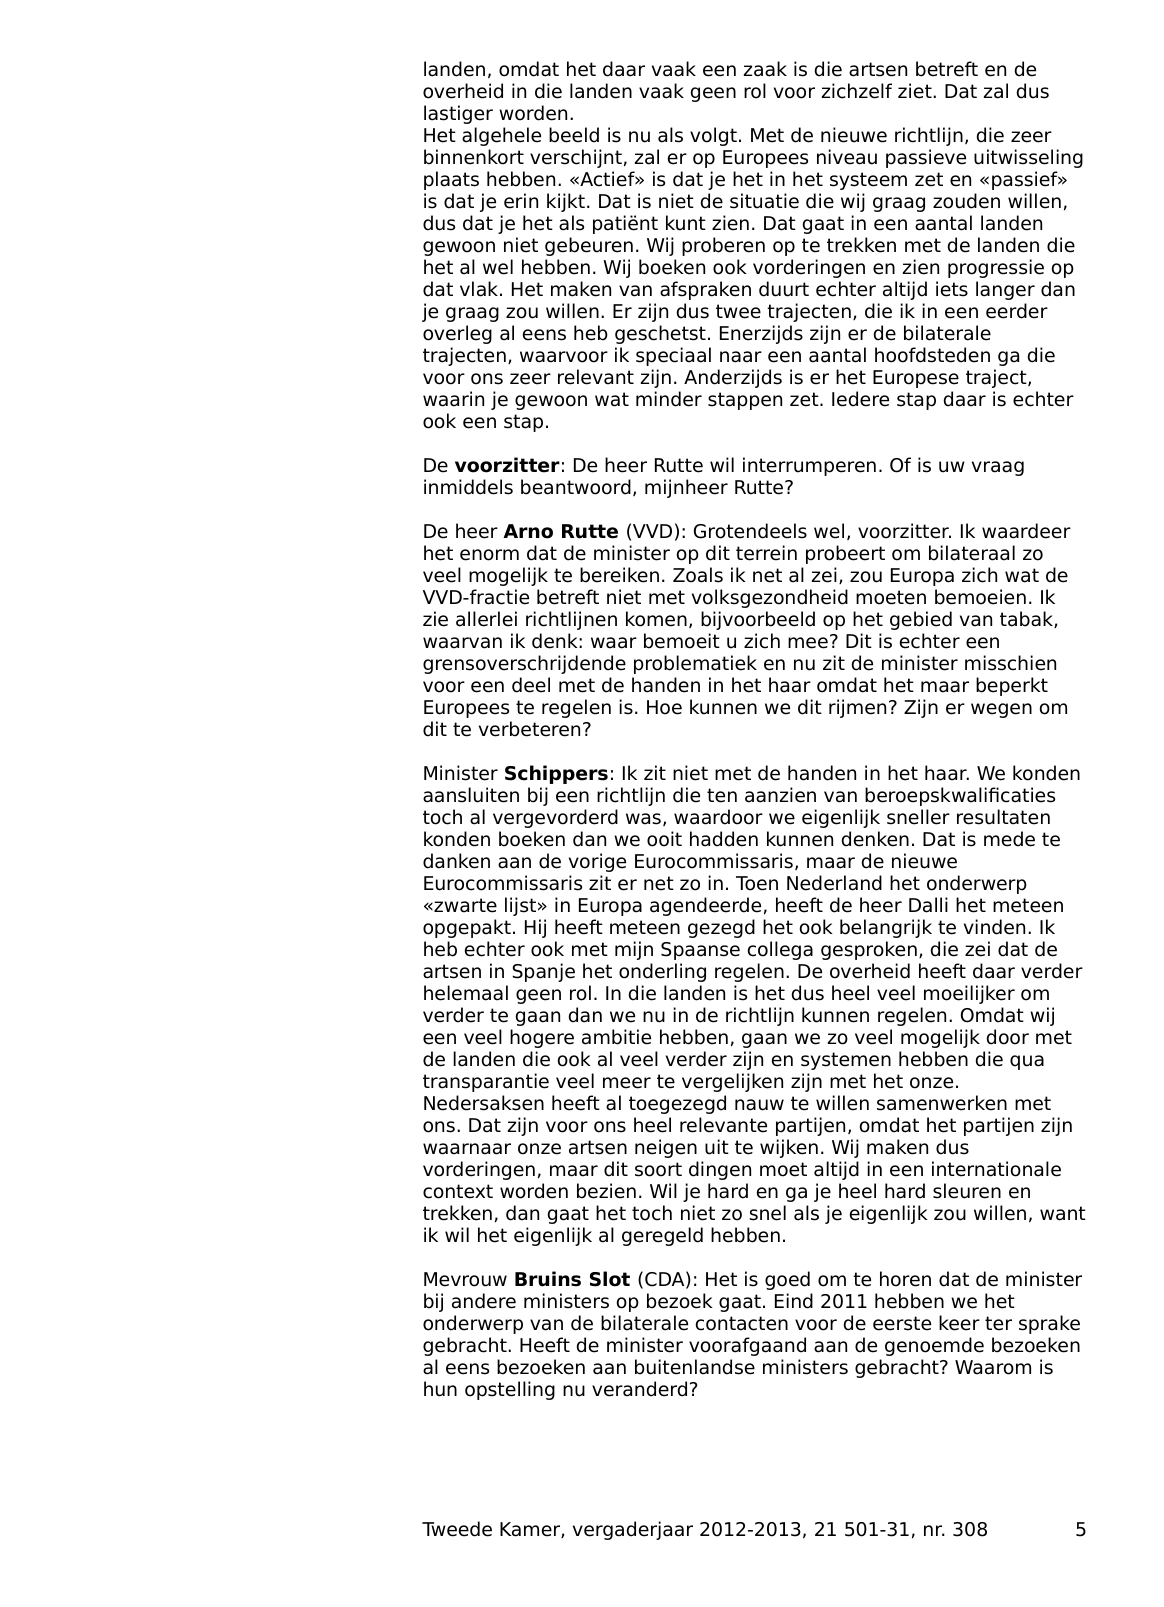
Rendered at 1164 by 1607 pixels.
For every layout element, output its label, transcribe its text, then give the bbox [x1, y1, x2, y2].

text Minister Schippers: Ik zit niet met de handen in het haar. We konden aansluiten bij een richtlijn die ten aanzien van beroepskwalificaties toch al vergevorderd was, waardoor we eigenlijk sneller resultaten konden boeken dan we ooit hadden kunnen denken. Dat is mede te danken aan de vorige Eurocommissaris, maar de nieuwe Eurocommissaris zit er net zo in. Toen Nederland het onderwerp «zwarte lijst» in Europa agendeerde, heeft de heer Dalli het meteen opgepakt. Hij heeft meteen gezegd het ook belangrijk te vinden. Ik heb echter ook met mijn Spaanse collega gesproken, die zei dat de artsen in Spanje het onderling regelen. De overheid heeft daar verder helemaal geen rol. In die landen is het dus heel veel moeilijker om verder te gaan dan we nu in de richtlijn kunnen regelen. Omdat wij een veel hogere ambitie hebben, gaan we zo veel mogelijk door met de landen die ook al veel verder zijn en systemen hebben die qua transparantie veel meer te vergelijken zijn met het onze. Nedersaksen heeft al toegezegd nauw te willen samenwerken met ons. Dat zijn voor ons heel relevante partijen, omdat het partijen zijn waarnaar onze artsen neigen uit te wijken. Wij maken dus vorderingen, maar dit soort dingen moet altijd in een internationale context worden bezien. Wil je hard en ga je heel hard sleuren en trekken, dan gaat het toch niet zo snel als je eigenlijk zou willen, want ik wil het eigenlijk al geregeld hebben. [422, 763, 1087, 1247]
text landen, omdat het daar vaak een zaak is die artsen betreft en de overheid in die landen vaak geen rol voor zichzelf ziet. Dat zal dus lastiger worden. [422, 59, 1087, 125]
text De heer Arno Rutte (VVD): Grotendeels wel, voorzitter. Ik waardeer het enorm dat de minister op dit terrein probeert om bilateraal zo veel mogelijk te bereiken. Zoals ik net al zei, zou Europa zich wat de VVD-fractie betreft niet met volksgezondheid moeten bemoeien. Ik zie allerlei richtlijnen komen, bijvoorbeeld op het gebied van tabak, waarvan ik denk: waar bemoeit u zich mee? Dit is echter een grensoverschrijdende problematiek en nu zit de minister misschien voor een deel met de handen in het haar omdat het maar beperkt Europees te regelen is. Hoe kunnen we dit rijmen? Zijn er wegen om dit te verbeteren? [422, 521, 1087, 741]
text De voorzitter: De heer Rutte wil interrumperen. Of is uw vraag inmiddels beantwoord, mijnheer Rutte? [422, 455, 1087, 499]
text Het algehele beeld is nu als volgt. Met de nieuwe richtlijn, die zeer binnenkort verschijnt, zal er op Europees niveau passieve uitwisseling plaats hebben. «Actief» is dat je het in het systeem zet en «passief» is dat je erin kijkt. Dat is niet de situatie die wij graag zouden willen, dus dat je het als patiënt kunt zien. Dat gaat in een aantal landen gewoon niet gebeuren. Wij proberen op te trekken met de landen die het al wel hebben. Wij boeken ook vorderingen en zien progressie op dat vlak. Het maken van afspraken duurt echter altijd iets langer dan je graag zou willen. Er zijn dus twee trajecten, die ik in een eerder overleg al eens heb geschetst. Enerzijds zijn er de bilaterale trajecten, waarvoor ik speciaal naar een aantal hoofdsteden ga die voor ons zeer relevant zijn. Anderzijds is er het Europese traject, waarin je gewoon wat minder stappen zet. Iedere stap daar is echter ook een stap. [422, 125, 1087, 433]
text Mevrouw Bruins Slot (CDA): Het is goed om te horen dat de minister bij andere ministers op bezoek gaat. Eind 2011 hebben we het onderwerp van de bilaterale contacten voor de eerste keer ter sprake gebracht. Heeft de minister voorafgaand aan de genoemde bezoeken al eens bezoeken aan buitenlandse ministers gebracht? Waarom is hun opstelling nu veranderd? [422, 1269, 1087, 1401]
